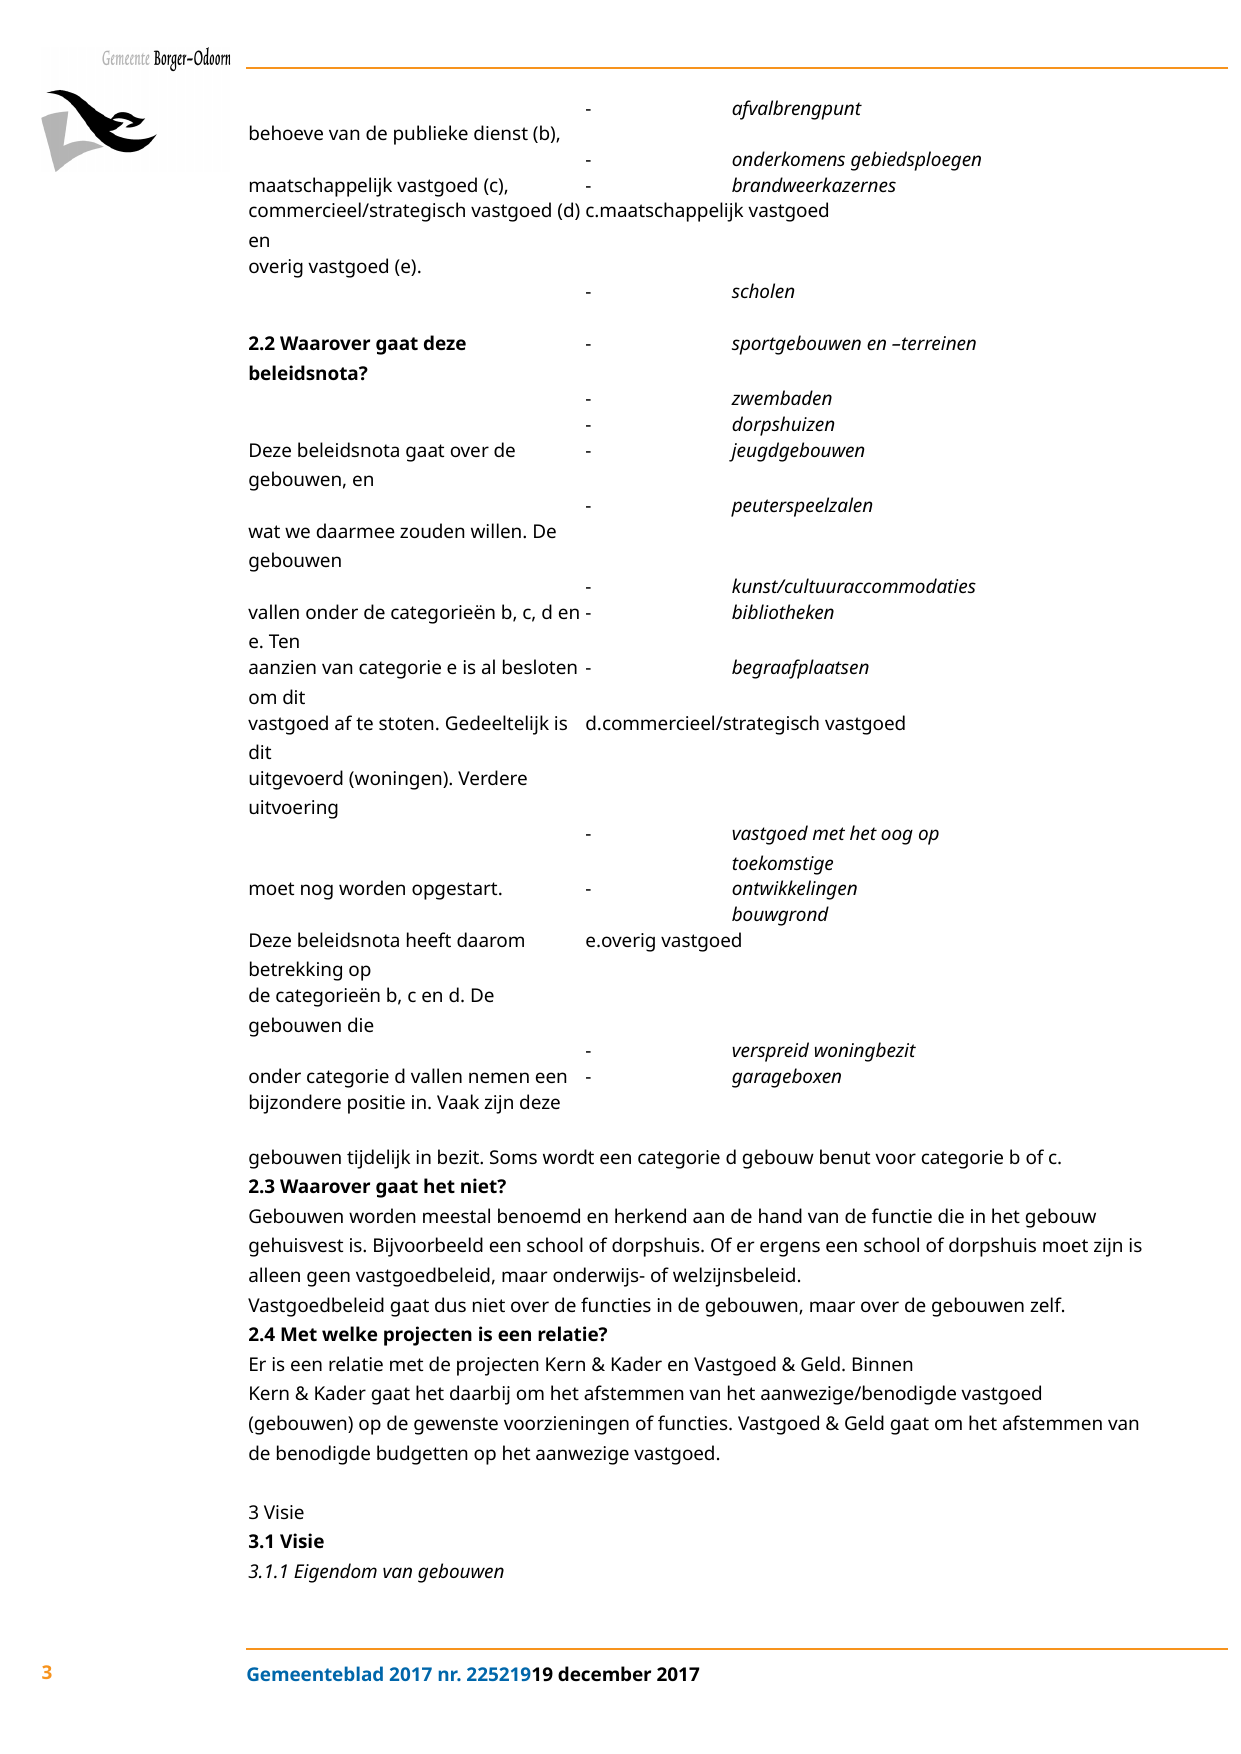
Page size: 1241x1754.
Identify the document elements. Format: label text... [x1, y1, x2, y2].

table_cell [1005, 95, 1152, 121]
table_cell commercieel/strategisch vastgoed (d) en [248, 198, 585, 253]
table_cell Deze beleidsnota gaat over de gebouwen, en [248, 437, 585, 492]
table_cell [1005, 305, 1152, 330]
table_cell sportgebouwen en –terreinen [732, 330, 1005, 386]
table_cell [1005, 1115, 1152, 1141]
table_cell [1005, 876, 1152, 901]
table_cell overig vastgoed (e). [248, 253, 585, 279]
table_cell kunst/cultuuraccommodaties [732, 573, 1005, 599]
table_cell [248, 1038, 585, 1063]
table_cell [1005, 386, 1152, 411]
table_cell [1005, 330, 1152, 386]
table_cell aanzien van categorie e is al besloten om dit [248, 654, 585, 710]
text 3 Visie [248, 1499, 1152, 1524]
table_cell scholen [732, 279, 1005, 304]
table_cell begraafplaatsen [732, 654, 1005, 710]
table_cell vastgoed af te stoten. Gedeeltelijk is dit [248, 710, 585, 765]
table_cell [1005, 765, 1152, 820]
table_cell - [585, 1064, 732, 1089]
table_cell behoeve van de publieke dienst (b), [248, 121, 585, 146]
table_cell afvalbrengpunt [732, 95, 1005, 121]
table_cell - [585, 492, 732, 518]
table_cell onderkomens gebiedsploegen [732, 146, 1005, 172]
table_cell - [585, 437, 732, 492]
table_cell [248, 95, 585, 121]
table_cell [1005, 437, 1152, 492]
table_cell [1005, 198, 1152, 253]
text Er is een relatie met de projecten Kern & Kader en Vastgoed & Geld. Binnen [248, 1351, 1152, 1377]
table_cell [1005, 710, 1152, 765]
table_cell [248, 279, 585, 304]
table_cell - [585, 820, 732, 876]
table_cell - [585, 146, 732, 172]
table_cell dorpshuizen [732, 411, 1005, 437]
table_cell - [585, 1038, 732, 1063]
table_cell vallen onder de categorieën b, c, d en e. Ten [248, 599, 585, 654]
table_cell [1005, 253, 1152, 279]
table_cell [585, 121, 732, 146]
table_cell maatschappelijk vastgoed (c), [248, 172, 585, 198]
table_cell [585, 983, 1005, 1038]
table_cell [732, 305, 1005, 330]
table_cell [248, 146, 585, 172]
text gebouwen tijdelijk in bezit. Soms wordt een categorie d gebouw benut voor categorie b of c. [248, 1144, 1152, 1169]
table_cell [1005, 411, 1152, 437]
table_cell moet nog worden opgestart. [248, 876, 585, 901]
table_cell [248, 492, 585, 518]
table_cell - [585, 876, 732, 901]
table_cell [248, 386, 585, 411]
table_cell [1005, 927, 1152, 982]
table_cell [1005, 654, 1152, 710]
table_cell - [585, 411, 732, 437]
table_cell - [585, 279, 732, 304]
table_cell - [585, 654, 732, 710]
table_cell [585, 1115, 732, 1141]
table_cell - [585, 599, 732, 654]
table_cell jeugdgebouwen [732, 437, 1005, 492]
table_cell [585, 305, 732, 330]
table_cell [732, 1115, 1005, 1141]
table_cell [1005, 901, 1152, 927]
table_cell garageboxen [732, 1064, 1005, 1089]
table_cell Deze beleidsnota heeft daarom betrekking op [248, 927, 585, 982]
table_cell [248, 305, 585, 330]
text Gebouwen worden meestal benoemd en herkend aan de hand van de functie die in het gebouw gehuisvest is. Bijvoorbeeld een school of dorpshuis. Of er ergens een school of dorpshuis moet zijn is alleen geen vastgoedbeleid, maar onderwijs- of welzijnsbeleid. [248, 1203, 1152, 1288]
table_cell [1005, 279, 1152, 304]
table_cell [248, 411, 585, 437]
table_cell [585, 1089, 732, 1115]
text 3.1.1 Eigendom van gebouwen [248, 1558, 1152, 1584]
table_cell c.maatschappelijk vastgoed [585, 198, 1005, 253]
table_cell bibliotheken [732, 599, 1005, 654]
table_cell [585, 253, 1005, 279]
table_cell bijzondere positie in. Vaak zijn deze [248, 1089, 585, 1115]
table_cell onder categorie d vallen nemen een [248, 1064, 585, 1089]
table_cell [585, 765, 1005, 820]
table_cell - [585, 330, 732, 386]
table_cell zwembaden [732, 386, 1005, 411]
table_cell [732, 1089, 1005, 1115]
table_cell bouwgrond [732, 901, 1005, 927]
table_cell [248, 820, 585, 876]
table_cell [1005, 172, 1152, 198]
table_cell [1005, 599, 1152, 654]
table_cell [1005, 146, 1152, 172]
table_cell vastgoed met het oog op toekomstige [732, 820, 1005, 876]
table_cell - [585, 95, 732, 121]
text 2.4 Met welke projecten is een relatie? [248, 1321, 1152, 1347]
table_cell [1005, 1038, 1152, 1063]
table_cell uitgevoerd (woningen). Verdere uitvoering [248, 765, 585, 820]
text Vastgoedbeleid gaat dus niet over de functies in de gebouwen, maar over de gebouwen zelf. [248, 1292, 1152, 1317]
table_cell [1005, 820, 1152, 876]
table_cell e.overig vastgoed [585, 927, 1005, 982]
table_cell verspreid woningbezit [732, 1038, 1005, 1063]
table_cell [1005, 1064, 1152, 1089]
table_cell [248, 1115, 585, 1141]
table_cell - [585, 573, 732, 599]
table_cell 2.2 Waarover gaat deze beleidsnota? [248, 330, 585, 386]
table_cell [1005, 492, 1152, 518]
table_cell [732, 518, 1005, 573]
table_cell brandweerkazernes [732, 172, 1005, 198]
table_cell ontwikkelingen [732, 876, 1005, 901]
text 3.1 Visie [248, 1528, 1152, 1554]
table_cell [1005, 518, 1152, 573]
table_cell [1005, 573, 1152, 599]
table_cell d.commercieel/strategisch vastgoed [585, 710, 1005, 765]
table_cell [248, 901, 585, 927]
table_cell - [585, 386, 732, 411]
table_cell wat we daarmee zouden willen. De gebouwen [248, 518, 585, 573]
table_cell [1005, 983, 1152, 1038]
picture [41, 47, 231, 172]
table_cell de categorieën b, c en d. De gebouwen die [248, 983, 585, 1038]
table_cell [1005, 121, 1152, 146]
table_cell [248, 573, 585, 599]
table_cell [732, 121, 1005, 146]
table_cell - [585, 172, 732, 198]
table_cell [585, 901, 732, 927]
text Kern & Kader gaat het daarbij om het afstemmen van het aanwezige/benodigde vastgoed (gebouwen) op de gewenste voorzieningen of functies. Vastgoed & Geld gaat om het afstemmen van de benodigde budgetten op het aanwezige vastgoed. [248, 1381, 1152, 1465]
table_cell peuterspeelzalen [732, 492, 1005, 518]
table_cell [585, 518, 732, 573]
table_cell [1005, 1089, 1152, 1115]
text 2.3 Waarover gaat het niet? [248, 1173, 1152, 1199]
